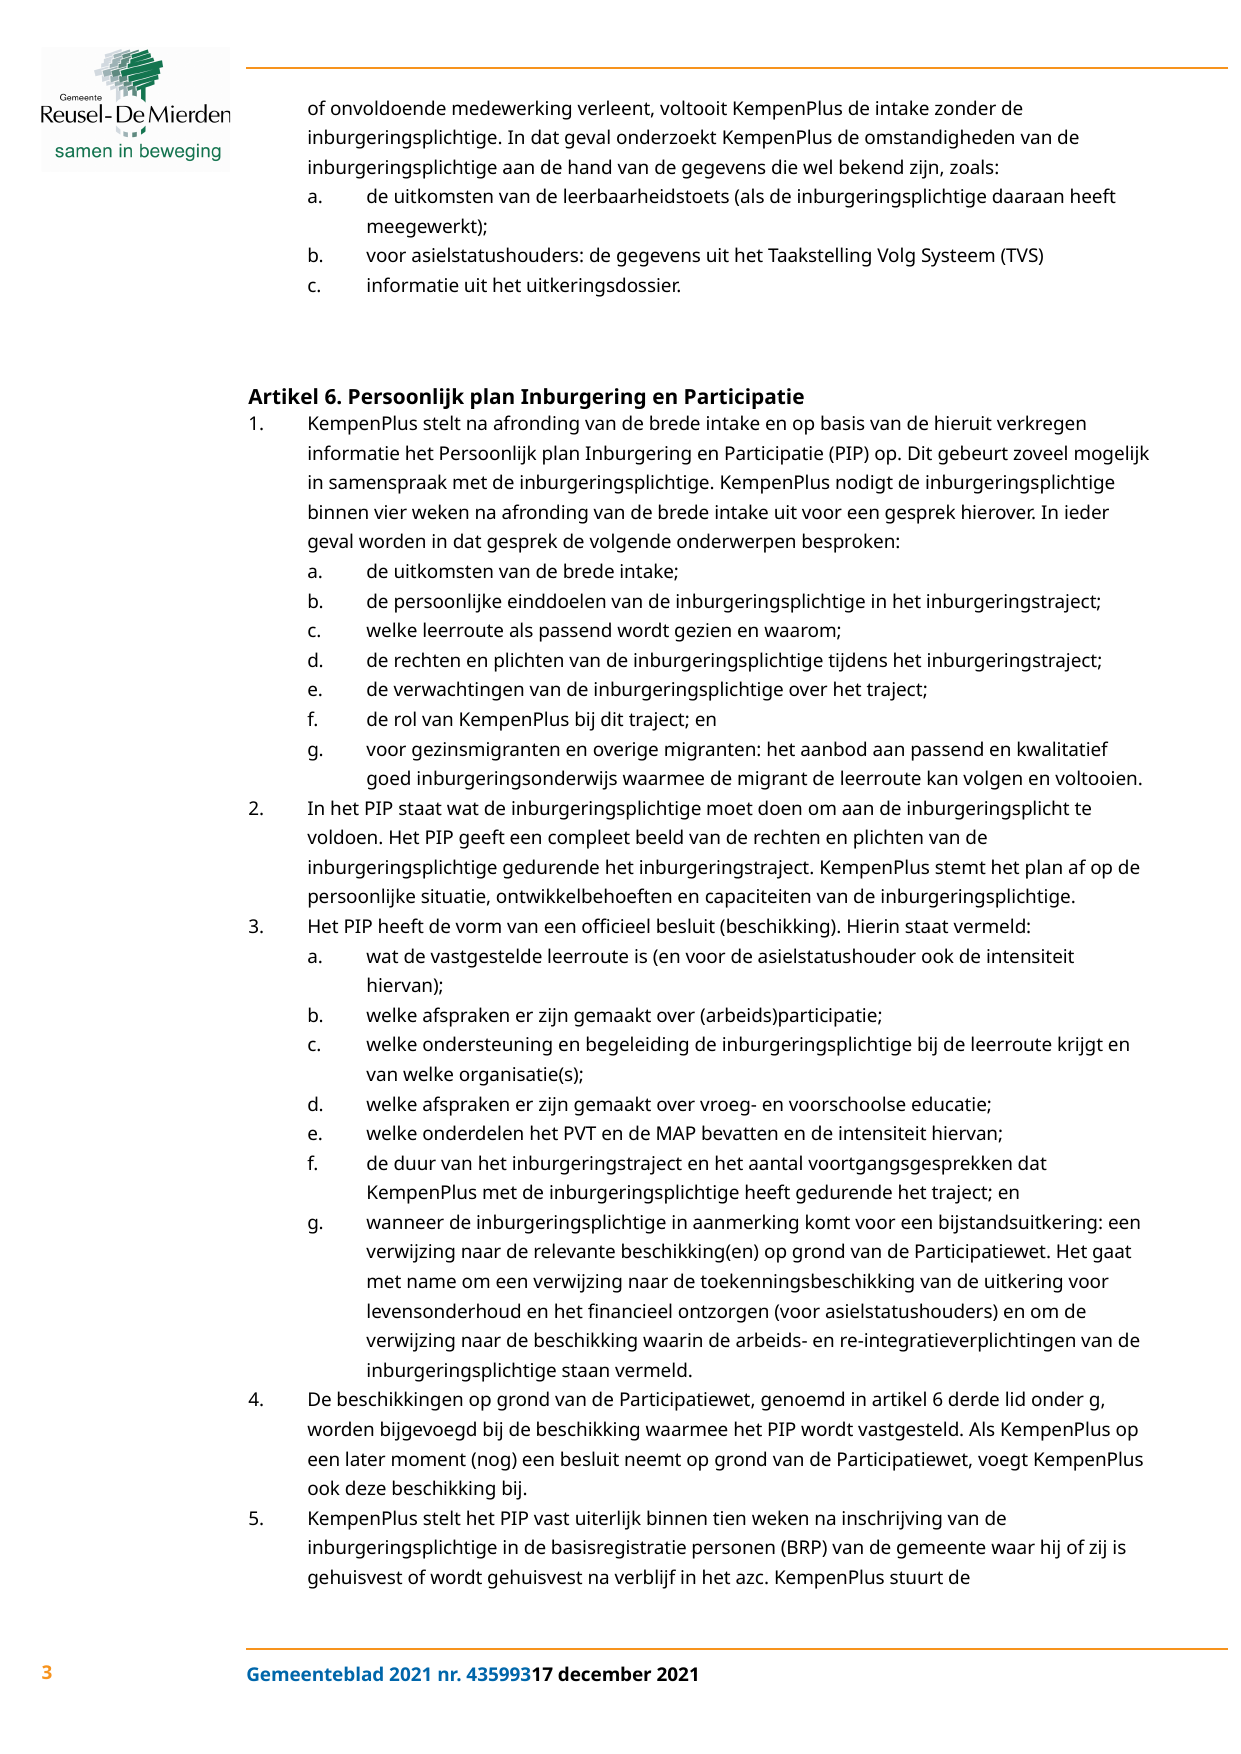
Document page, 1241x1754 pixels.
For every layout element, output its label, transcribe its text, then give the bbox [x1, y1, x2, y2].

list KempenPlus stelt na afronding van de brede intake en op basis van de hieruit verkregen informatie het Persoonlijk plan Inburgering en Participatie (PIP) op. Dit gebeurt zoveel mogelijk in samenspraak met de inburgeringsplichtige. KempenPlus nodigt de inburgeringsplichtige binnen vier weken na afronding van de brede intake uit voor een gesprek hierover. In ieder geval worden in dat gesprek de volgende onderwerpen besproken: [248, 410, 1152, 554]
list of onvoldoende medewerking verleent, voltooit KempenPlus de intake zonder de inburgeringsplichtige. In dat geval onderzoekt KempenPlus de omstandigheden van de inburgeringsplichtige aan de hand van de gegevens die wel bekend zijn, zoals: [248, 95, 1152, 180]
list de rechten en plichten van de inburgeringsplichtige tijdens het inburgeringstraject; [307, 647, 1152, 673]
list de uitkomsten van de brede intake; [307, 558, 1152, 584]
list informatie uit het uitkeringsdossier. [307, 272, 1152, 298]
list welke afspraken er zijn gemaakt over vroeg- en voorschoolse educatie; [307, 1091, 1152, 1116]
list de verwachtingen van de inburgeringsplichtige over het traject; [307, 677, 1152, 702]
list De beschikkingen op grond van de Participatiewet, genoemd in artikel 6 derde lid onder g, worden bijgevoegd bij de beschikking waarmee het PIP wordt vastgesteld. Als KempenPlus op een later moment (nog) een besluit neemt op grond van de Participatiewet, voegt KempenPlus ook deze beschikking bij. [248, 1387, 1152, 1501]
list Het PIP heeft de vorm van een officieel besluit (beschikking). Hierin staat vermeld: [248, 913, 1152, 939]
list wat de vastgestelde leerroute is (en voor de asielstatushouder ook de intensiteit hiervan); [307, 943, 1152, 998]
list voor asielstatushouders: de gegevens uit het Taakstelling Volg Systeem (TVS) [307, 243, 1152, 268]
list de persoonlijke einddoelen van de inburgeringsplichtige in het inburgeringstraject; [307, 588, 1152, 613]
list KempenPlus stelt het PIP vast uiterlijk binnen tien weken na inschrijving van de inburgeringsplichtige in de basisregistratie personen (BRP) van de gemeente waar hij of zij is gehuisvest of wordt gehuisvest na verblijf in het azc. KempenPlus stuurt de [248, 1505, 1152, 1590]
list In het PIP staat wat de inburgeringsplichtige moet doen om aan de inburgeringsplicht te voldoen. Het PIP geeft een compleet beeld van de rechten en plichten van de inburgeringsplichtige gedurende het inburgeringstraject. KempenPlus stemt het plan af op de persoonlijke situatie, ontwikkelbehoeften en capaciteiten van de inburgeringsplichtige. [248, 795, 1152, 909]
list welke afspraken er zijn gemaakt over (arbeids)participatie; [307, 1002, 1152, 1028]
list voor gezinsmigranten en overige migranten: het aanbod aan passend en kwalitatief goed inburgeringsonderwijs waarmee de migrant de leerroute kan volgen en voltooien. [307, 736, 1152, 791]
list welke onderdelen het PVT en de MAP bevatten en de intensiteit hiervan; [307, 1120, 1152, 1146]
list de rol van KempenPlus bij dit traject; en [307, 706, 1152, 732]
picture [41, 47, 231, 172]
list de duur van het inburgeringstraject en het aantal voortgangsgesprekken dat KempenPlus met de inburgeringsplichtige heeft gedurende het traject; en [307, 1150, 1152, 1205]
text Artikel 6. Persoonlijk plan Inburgering en Participatie [248, 382, 1152, 410]
list de uitkomsten van de leerbaarheidstoets (als de inburgeringsplichtige daaraan heeft meegewerkt); [307, 183, 1152, 239]
list welke leerroute als passend wordt gezien en waarom; [307, 617, 1152, 643]
list welke ondersteuning en begeleiding de inburgeringsplichtige bij de leerroute krijgt en van welke organisatie(s); [307, 1032, 1152, 1087]
list wanneer de inburgeringsplichtige in aanmerking komt voor een bijstandsuitkering: een verwijzing naar de relevante beschikking(en) op grond van de Participatiewet. Het gaat met name om een verwijzing naar de toekenningsbeschikking van de uitkering voor levensonderhoud en het financieel ontzorgen (voor asielstatushouders) en om de verwijzing naar de beschikking waarin de arbeids- en re-integratieverplichtingen van de inburgeringsplichtige staan vermeld. [307, 1209, 1152, 1383]
